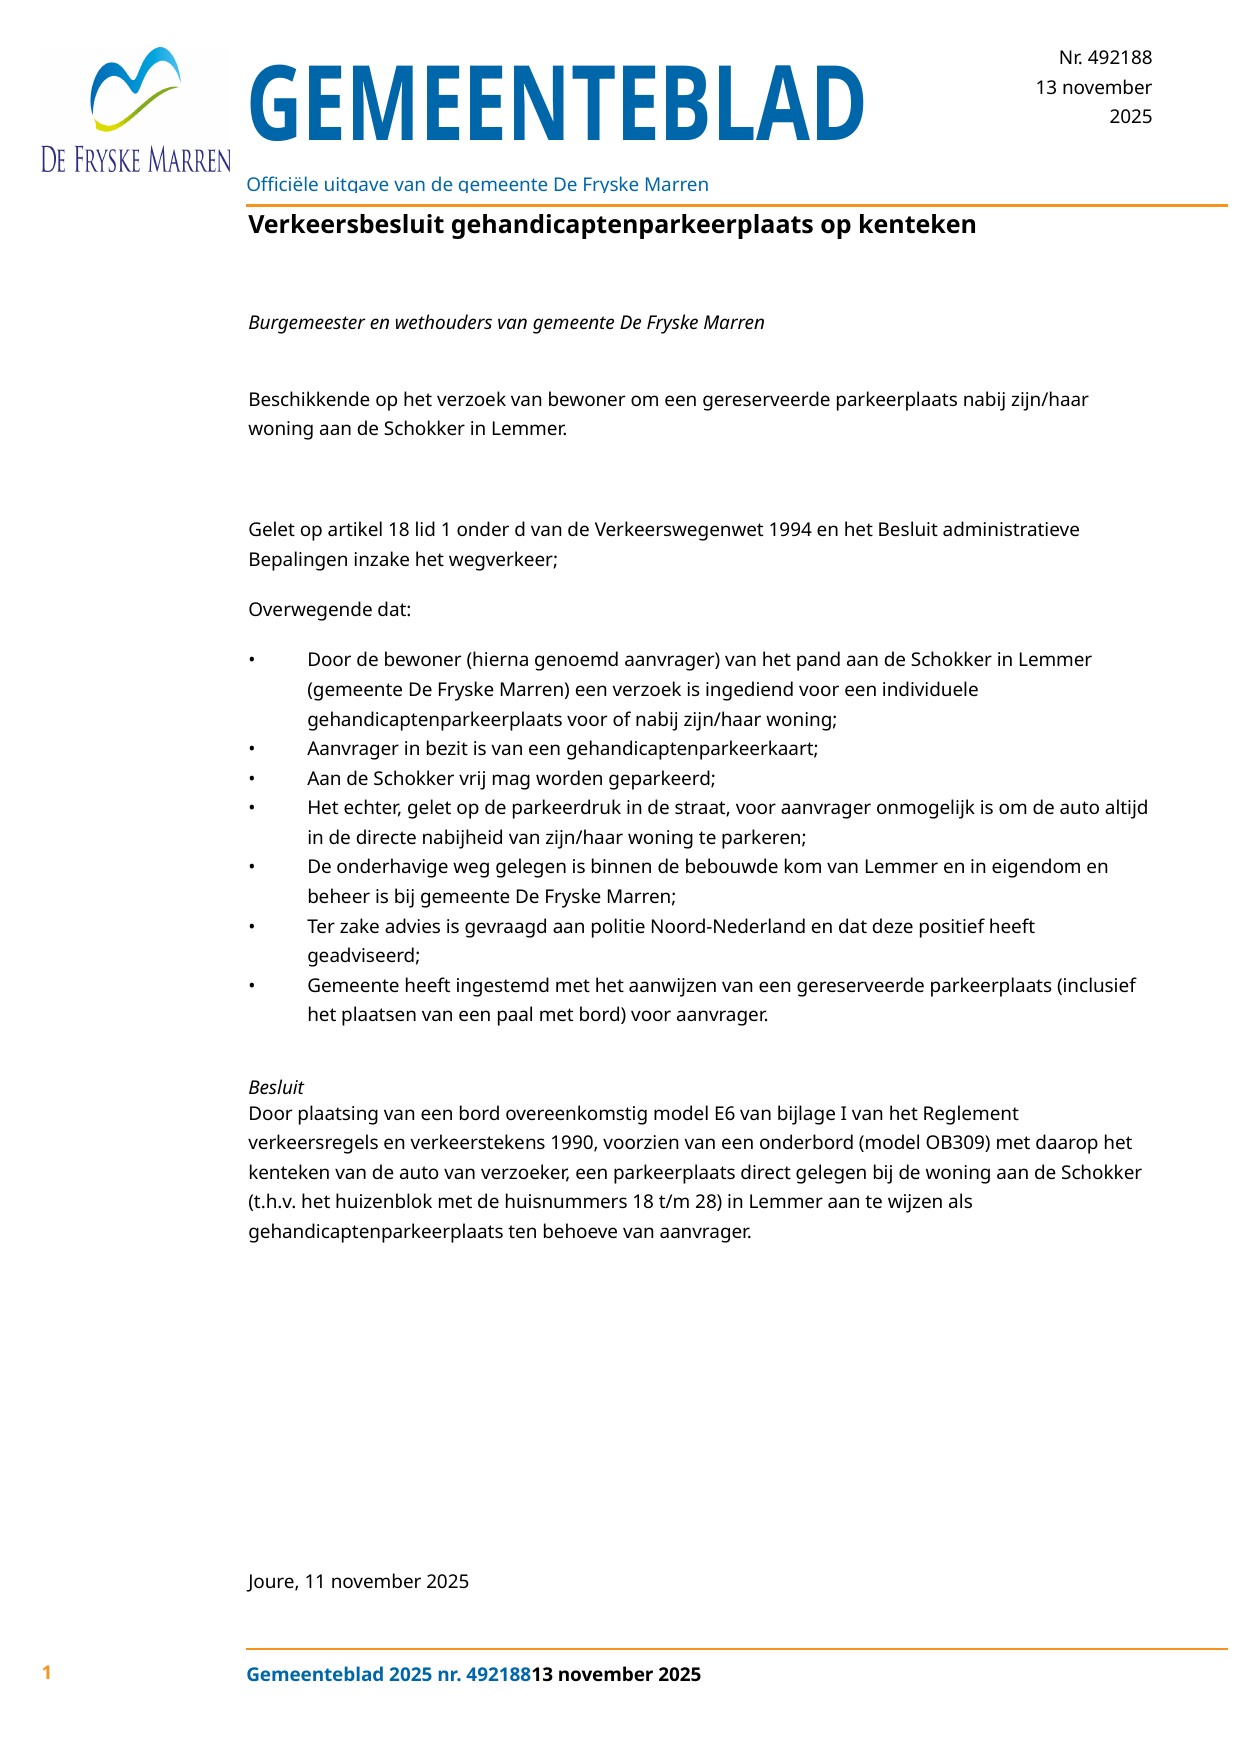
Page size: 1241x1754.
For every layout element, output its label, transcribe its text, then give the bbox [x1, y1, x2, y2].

list Gemeente heeft ingestemd met het aanwijzen van een gereserveerde parkeerplaats (inclusief het plaatsen van een paal met bord) voor aanvrager. [248, 972, 1152, 1027]
text Joure, 11 november 2025 [248, 1569, 1152, 1594]
text Beschikkende op het verzoek van bewoner om een gereserveerde parkeerplaats nabij zijn/haar woning aan de Schokker in Lemmer. [248, 386, 1152, 441]
list De onderhavige weg gelegen is binnen de bebouwde kom van Lemmer en in eigendom en beheer is bij gemeente De Fryske Marren; [248, 854, 1152, 909]
text Burgemeester en wethouders van gemeente De Fryske Marren [248, 309, 1152, 335]
text Overwegende dat: [248, 596, 1152, 622]
text Verkeersbesluit gehandicaptenparkeerplaats op kenteken [248, 207, 1152, 241]
text Besluit [248, 1074, 1152, 1100]
picture [41, 47, 231, 172]
list Het echter, gelet op de parkeerdruk in de straat, voor aanvrager onmogelijk is om de auto altijd in de directe nabijheid van zijn/haar woning te parkeren; [248, 794, 1152, 850]
list Ter zake advies is gevraagd aan politie Noord-Nederland en dat deze positief heeft geadviseerd; [248, 913, 1152, 968]
list Door de bewoner (hierna genoemd aanvrager) van het pand aan de Schokker in Lemmer (gemeente De Fryske Marren) een verzoek is ingediend voor een individuele gehandicaptenparkeerplaats voor of nabij zijn/haar woning; [248, 647, 1152, 731]
text Door plaatsing van een bord overeenkomstig model E6 van bijlage I van het Reglement verkeersregels en verkeerstekens 1990, voorzien van een onderbord (model OB309) met daarop het kenteken van de auto van verzoeker, een parkeerplaats direct gelegen bij de woning aan de Schokker (t.h.v. het huizenblok met de huisnummers 18 t/m 28) in Lemmer aan te wijzen als gehandicaptenparkeerplaats ten behoeve van aanvrager. [248, 1100, 1152, 1244]
list Aan de Schokker vrij mag worden geparkeerd; [248, 765, 1152, 791]
list Aanvrager in bezit is van een gehandicaptenparkeerkaart; [248, 735, 1152, 761]
text Gelet op artikel 18 lid 1 onder d van de Verkeerswegenwet 1994 en het Besluit administratieve Bepalingen inzake het wegverkeer; [248, 516, 1152, 571]
